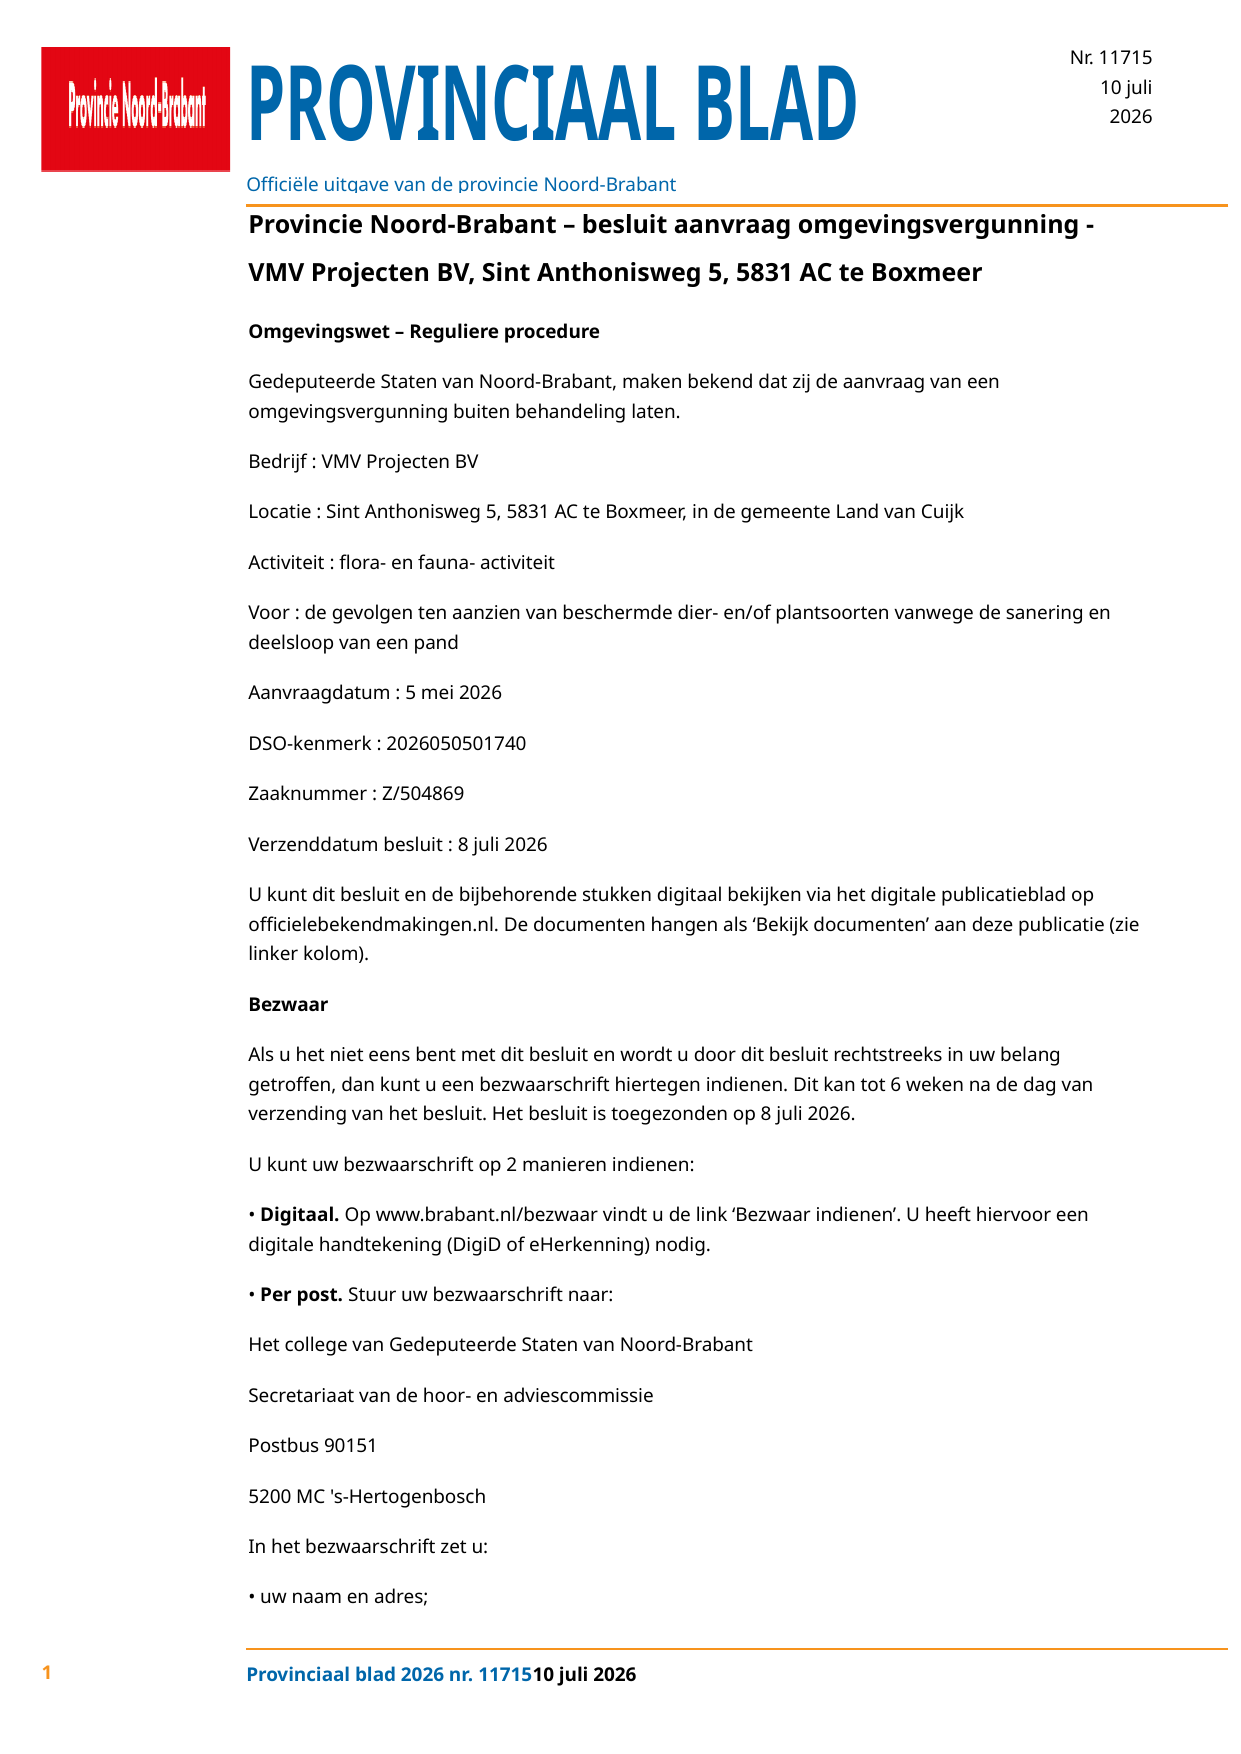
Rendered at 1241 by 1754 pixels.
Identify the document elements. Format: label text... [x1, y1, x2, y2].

text U kunt uw bezwaarschrift op 2 manieren indienen: [248, 1151, 1152, 1177]
text Secretariaat van de hoor- en adviescommissie [248, 1382, 1152, 1408]
text Bezwaar [248, 991, 1152, 1017]
text Omgevingswet – Reguliere procedure [248, 318, 1152, 344]
text Het college van Gedeputeerde Staten van Noord-Brabant [248, 1332, 1152, 1357]
text Verzenddatum besluit : 8 juli 2026 [248, 831, 1152, 857]
text In het bezwaarschrift zet u: [248, 1533, 1152, 1559]
text 5200 MC 's‑Hertogenbosch [248, 1483, 1152, 1509]
text Zaaknummer : Z/504869 [248, 780, 1152, 806]
text • Digitaal. Op www.brabant.nl/bezwaar vindt u de link ‘Bezwaar indienen’. U heeft hiervoor een digitale handtekening (DigiD of eHerkenning) nodig. [248, 1201, 1152, 1257]
text Postbus 90151 [248, 1432, 1152, 1458]
text Aanvraagdatum : 5 mei 2026 [248, 679, 1152, 705]
text Locatie : Sint Anthonisweg 5, 5831 AC te Boxmeer, in de gemeente Land van Cuijk [248, 499, 1152, 524]
picture [41, 47, 231, 172]
text Voor : de gevolgen ten aanzien van beschermde dier- en/of plantsoorten vanwege de sanering en deelsloop van een pand [248, 599, 1152, 655]
text Bedrijf : VMV Projecten BV [248, 448, 1152, 474]
text Provincie Noord-Brabant – besluit aanvraag omgevingsvergunning - VMV Projecten BV, Sint Anthonisweg 5, 5831 AC te Boxmeer [248, 207, 1152, 288]
text Als u het niet eens bent met dit besluit en wordt u door dit besluit rechtstreeks in uw belang getroffen, dan kunt u een bezwaarschrift hiertegen indienen. Dit kan tot 6 weken na de dag van verzending van het besluit. Het besluit is toegezonden op 8 juli 2026. [248, 1041, 1152, 1126]
text U kunt dit besluit en de bijbehorende stukken digitaal bekijken via het digitale publicatieblad op officielebekendmakingen.nl. De documenten hangen als ‘Bekijk documenten’ aan deze publicatie (zie linker kolom). [248, 881, 1152, 966]
text DSO-kenmerk : 2026050501740 [248, 730, 1152, 756]
text Activiteit : flora- en fauna- activiteit [248, 549, 1152, 575]
text • uw naam en adres; [248, 1584, 1152, 1609]
text • Per post. Stuur uw bezwaarschrift naar: [248, 1281, 1152, 1307]
text Gedeputeerde Staten van Noord-Brabant, maken bekend dat zij de aanvraag van een omgevingsvergunning buiten behandeling laten. [248, 368, 1152, 424]
